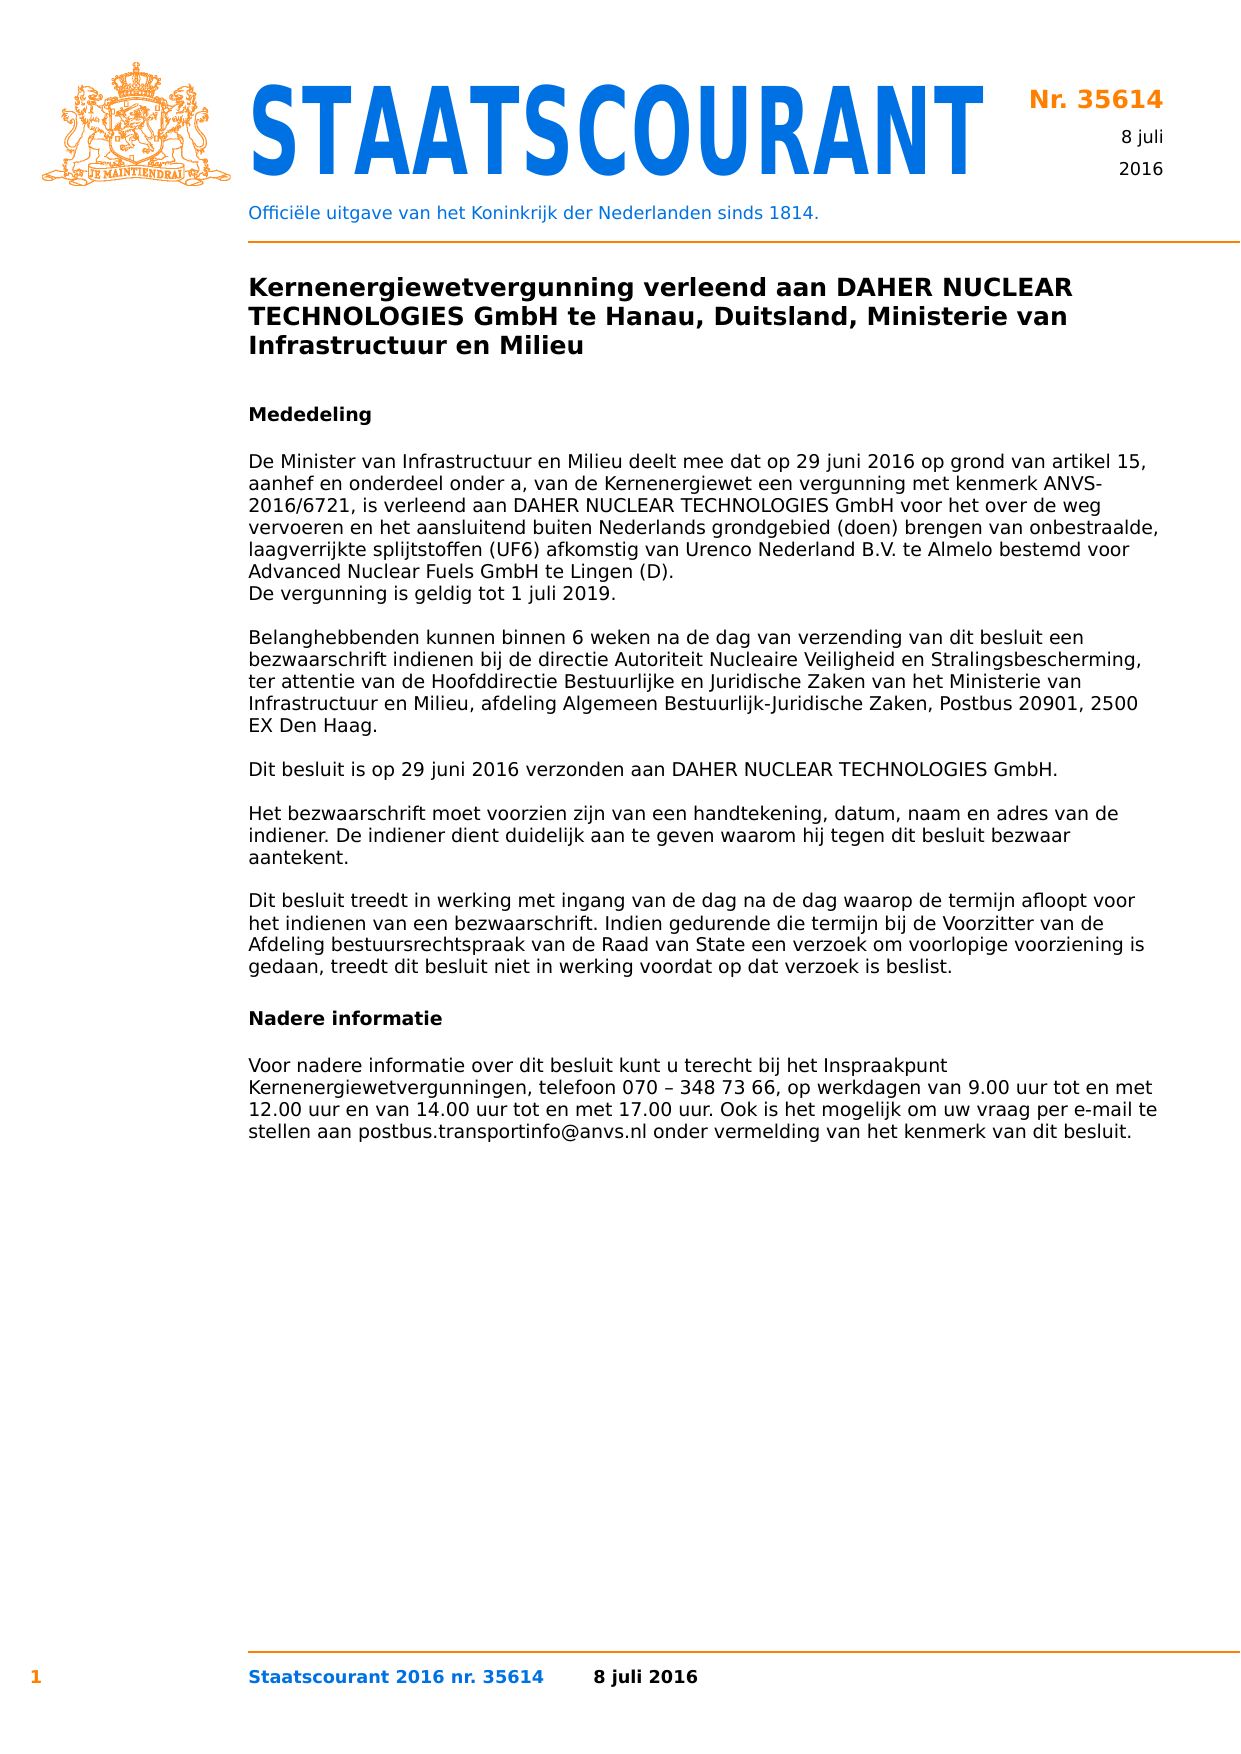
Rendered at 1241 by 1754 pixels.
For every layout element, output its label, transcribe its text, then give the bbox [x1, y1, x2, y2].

picture [41, 62, 231, 186]
subtitle Mededeling [248, 404, 1163, 426]
text Voor nadere informatie over dit besluit kunt u terecht bij het Inspraakpunt Kernenergiewetvergunningen, telefoon 070 – 348 73 66, op werkdagen van 9.00 uur tot en met 12.00 uur en van 14.00 uur tot en met 17.00 uur. Ook is het mogelijk om uw vraag per e-mail te stellen aan postbus.transportinfo@anvs.nl onder vermelding van het kenmerk van dit besluit. [248, 1055, 1163, 1143]
text De Minister van Infrastructuur en Milieu deelt mee dat op 29 juni 2016 op grond van artikel 15, aanhef en onderdeel onder a, van de Kernenergiewet een vergunning met kenmerk ANVS-2016/6721, is verleend aan DAHER NUCLEAR TECHNOLOGIES GmbH voor het over de weg vervoeren en het aansluitend buiten Nederlands grondgebied (doen) brengen van onbestraalde, laagverrijkte splijtstoffen (UF6) afkomstig van Urenco Nederland B.V. te Almelo bestemd voor Advanced Nuclear Fuels GmbH te Lingen (D). [248, 451, 1163, 583]
subtitle Nadere informatie [248, 1008, 1163, 1030]
subtitle Kernenergiewetvergunning verleend aan DAHER NUCLEAR TECHNOLOGIES GmbH te Hanau, Duitsland, Ministerie van Infrastructuur en Milieu [248, 273, 1163, 361]
text Het bezwaarschrift moet voorzien zijn van een handtekening, datum, naam en adres van de indiener. De indiener dient duidelijk aan te geven waarom hij tegen dit besluit bezwaar aantekent. [248, 803, 1163, 868]
text Dit besluit is op 29 juni 2016 verzonden aan DAHER NUCLEAR TECHNOLOGIES GmbH. [248, 759, 1163, 781]
table_header Nr. 35614 [998, 62, 1240, 121]
table_cell 2016 [998, 153, 1240, 203]
text Belanghebbenden kunnen binnen 6 weken na de dag van verzending van dit besluit een bezwaarschrift indienen bij de directie Autoriteit Nucleaire Veiligheid en Stralingsbescherming, ter attentie van de Hoofddirectie Bestuurlijke en Juridische Zaken van het Ministerie van Infrastructuur en Milieu, afdeling Algemeen Bestuurlijk-Juridische Zaken, Postbus 20901, 2500 EX Den Haag. [248, 627, 1163, 737]
table_header [25, 62, 248, 241]
text Dit besluit treedt in werking met ingang van de dag na de dag waarop de termijn afloopt voor het indienen van een bezwaarschrift. Indien gedurende die termijn bij de Voorzitter van de Afdeling bestuursrechtspraak van de Raad van State een verzoek om voorlopige voorziening is gedaan, treedt dit besluit niet in werking voordat op dat verzoek is beslist. [248, 890, 1163, 978]
table_cell Officiële uitgave van het Koninkrijk der Nederlanden sinds 1814. [248, 203, 1240, 241]
table_header STAATSCOURANT [248, 62, 998, 203]
text De vergunning is geldig tot 1 juli 2019. [248, 583, 1163, 605]
table_cell 8 juli [998, 121, 1240, 153]
